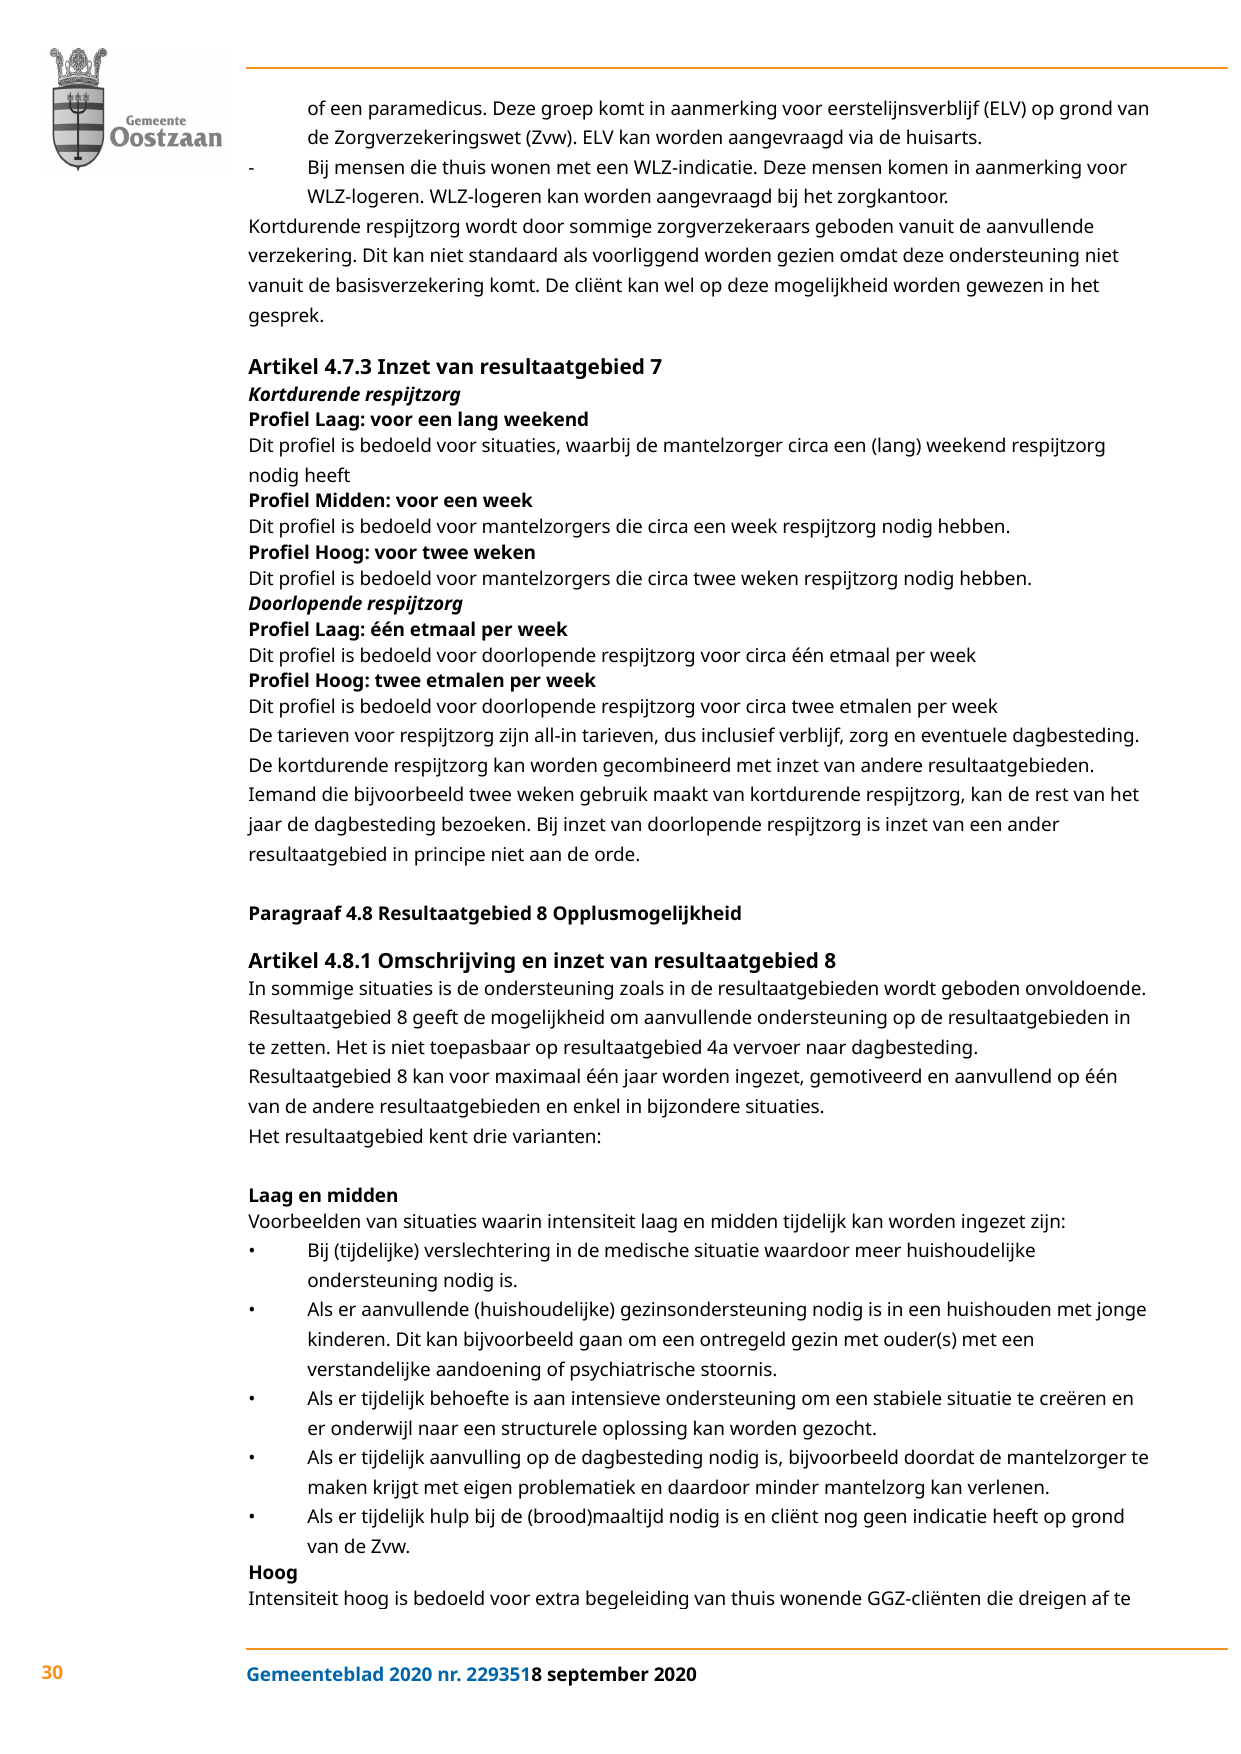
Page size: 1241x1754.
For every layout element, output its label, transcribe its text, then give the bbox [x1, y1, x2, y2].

text Kortdurende respijtzorg wordt door sommige zorgverzekeraars geboden vanuit de aanvullende verzekering. Dit kan niet standaard als voorliggend worden gezien omdat deze ondersteuning niet vanuit de basisverzekering komt. De cliënt kan wel op deze mogelijkheid worden gewezen in het gesprek. [248, 213, 1152, 328]
table_cell Dit profiel is bedoeld voor situaties, waarbij de mantelzorger circa een (lang) weekend respijtzorg nodig heeft [248, 432, 1152, 488]
table_header Kortdurende respijtzorg [248, 381, 1152, 407]
table_cell Hoog [248, 1559, 1152, 1585]
picture [41, 47, 231, 172]
table_cell Voorbeelden van situaties waarin intensiteit laag en midden tijdelijk kan worden ingezet zijn: Bij (tijdelijke) verslechtering in de medische situatie waardoor meer huishoudelijke ondersteuning nodig is. Als er aanvullende (huishoudelijke) gezinsondersteuning nodig is in een huishouden met jonge kinderen. Dit kan bijvoorbeeld gaan om een ontregeld gezin met ouder(s) met een verstandelijke aandoening of psychiatrische stoornis. Als er tijdelijk behoefte is aan intensieve ondersteuning om een stabiele situatie te creëren en er onderwijl naar een structurele oplossing kan worden gezocht. Als er tijdelijk aanvulling op de dagbesteding nodig is, bijvoorbeeld doordat de mantelzorger te maken krijgt met eigen problematiek en daardoor minder mantelzorg kan verlenen. Als er tijdelijk hulp bij de (brood)maaltijd nodig is en cliënt nog geen indicatie heeft op grond van de Zvw. [248, 1208, 1152, 1559]
table_cell Doorlopende respijtzorg [248, 591, 1152, 616]
table_cell Dit profiel is bedoeld voor mantelzorgers die circa twee weken respijtzorg nodig hebben. [248, 565, 1152, 591]
table_cell Profiel Laag: voor een lang weekend [248, 407, 1152, 432]
table_cell Dit profiel is bedoeld voor mantelzorgers die circa een week respijtzorg nodig hebben. [248, 513, 1152, 539]
text De tarieven voor respijtzorg zijn all-in tarieven, dus inclusief verblijf, zorg en eventuele dagbesteding. [248, 722, 1152, 748]
list Bij mensen die thuis wonen met een WLZ-indicatie. Deze mensen komen in aanmerking voor WLZ-logeren. WLZ-logeren kan worden aangevraagd bij het zorgkantoor. [248, 154, 1152, 209]
text In sommige situaties is de ondersteuning zoals in de resultaatgebieden wordt geboden onvoldoende. Resultaatgebied 8 geeft de mogelijkheid om aanvullende ondersteuning op de resultaatgebieden in te zetten. Het is niet toepasbaar op resultaatgebied 4a vervoer naar dagbesteding. [248, 975, 1152, 1060]
table_cell Dit profiel is bedoeld voor doorlopende respijtzorg voor circa één etmaal per week [248, 642, 1152, 668]
text Het resultaatgebied kent drie varianten: [248, 1123, 1152, 1148]
text De kortdurende respijtzorg kan worden gecombineerd met inzet van andere resultaatgebieden. Iemand die bijvoorbeeld twee weken gebruik maakt van kortdurende respijtzorg, kan de rest van het jaar de dagbesteding bezoeken. Bij inzet van doorlopende respijtzorg is inzet van een ander resultaatgebied in principe niet aan de orde. [248, 752, 1152, 866]
table_header Laag en midden [248, 1182, 1152, 1208]
text Resultaatgebied 8 kan voor maximaal één jaar worden ingezet, gemotiveerd en aanvullend op één van de andere resultaatgebieden en enkel in bijzondere situaties. [248, 1064, 1152, 1119]
table_cell Profiel Hoog: twee etmalen per week [248, 668, 1152, 693]
table_cell Profiel Laag: één etmaal per week [248, 616, 1152, 642]
text Artikel 4.8.1 Omschrijving en inzet van resultaatgebied 8 [248, 946, 1152, 975]
table_cell Dit profiel is bedoeld voor doorlopende respijtzorg voor circa twee etmalen per week [248, 694, 1152, 719]
list of een paramedicus. Deze groep komt in aanmerking voor eerstelijnsverblijf (ELV) op grond van de Zorgverzekeringswet (Zvw). ELV kan worden aangevraagd via de huisarts. [248, 95, 1152, 150]
table_cell Profiel Midden: voor een week [248, 488, 1152, 513]
table_cell Profiel Hoog: voor twee weken [248, 539, 1152, 565]
table_cell Intensiteit hoog is bedoeld voor extra begeleiding van thuis wonende GGZ-cliënten die dreigen af te [248, 1585, 1152, 1608]
text Paragraaf 4.8 Resultaatgebied 8 Opplusmogelijkheid [248, 900, 1152, 926]
text Artikel 4.7.3 Inzet van resultaatgebied 7 [248, 352, 1152, 381]
